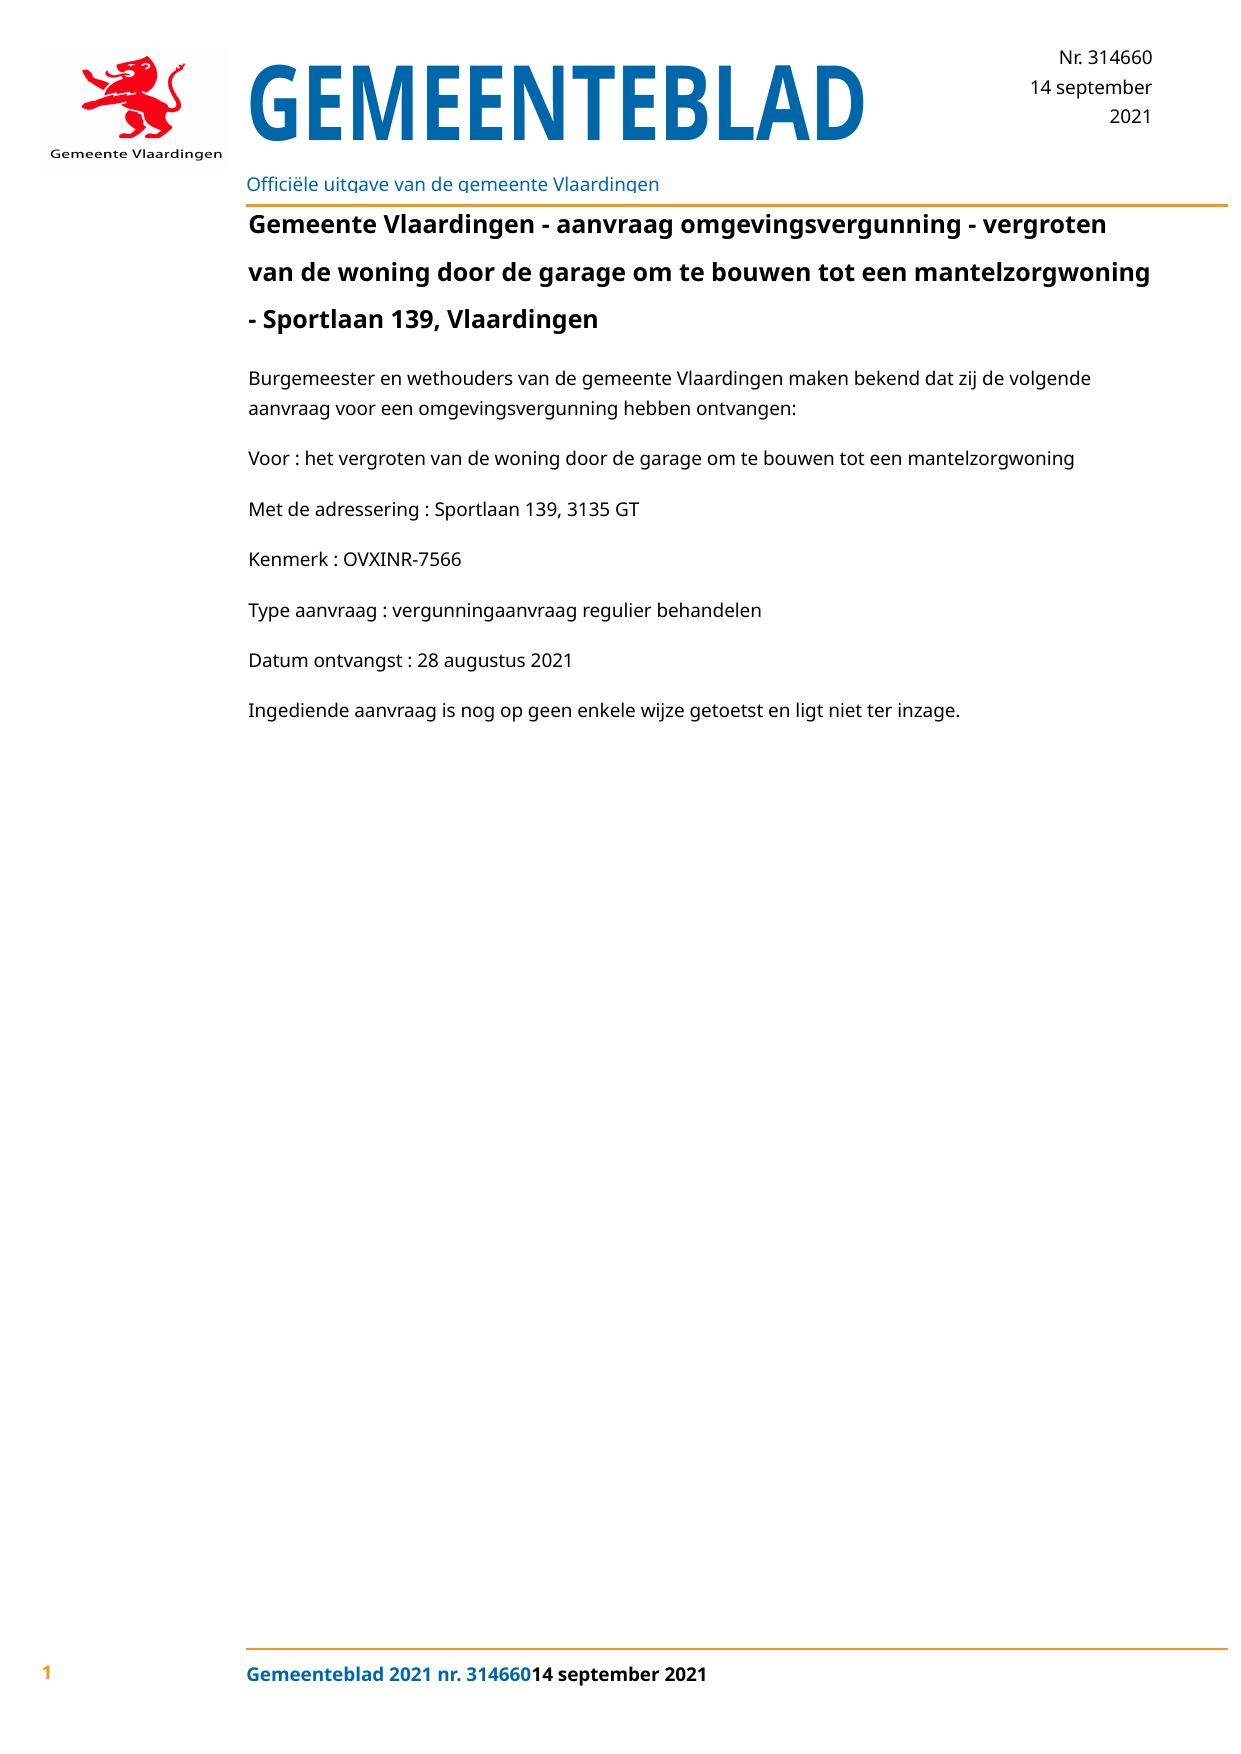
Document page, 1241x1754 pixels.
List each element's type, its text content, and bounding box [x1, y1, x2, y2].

text Voor : het vergroten van de woning door de garage om te bouwen tot een mantelzorgwoning [248, 446, 1152, 471]
text Gemeente Vlaardingen - aanvraag omgevingsvergunning - vergroten van de woning door de garage om te bouwen tot een mantelzorgwoning - Sportlaan 139, Vlaardingen [248, 207, 1152, 336]
text Kenmerk : OVXINR-7566 [248, 546, 1152, 572]
picture [41, 47, 231, 172]
text Datum ontvangst : 28 augustus 2021 [248, 647, 1152, 673]
text Met de adressering : Sportlaan 139, 3135 GT [248, 496, 1152, 522]
text Ingediende aanvraag is nog op geen enkele wijze getoetst en ligt niet ter inzage. [248, 698, 1152, 723]
text Burgemeester en wethouders van de gemeente Vlaardingen maken bekend dat zij de volgende aanvraag voor een omgevingsvergunning hebben ontvangen: [248, 366, 1152, 421]
text Type aanvraag : vergunningaanvraag regulier behandelen [248, 597, 1152, 622]
